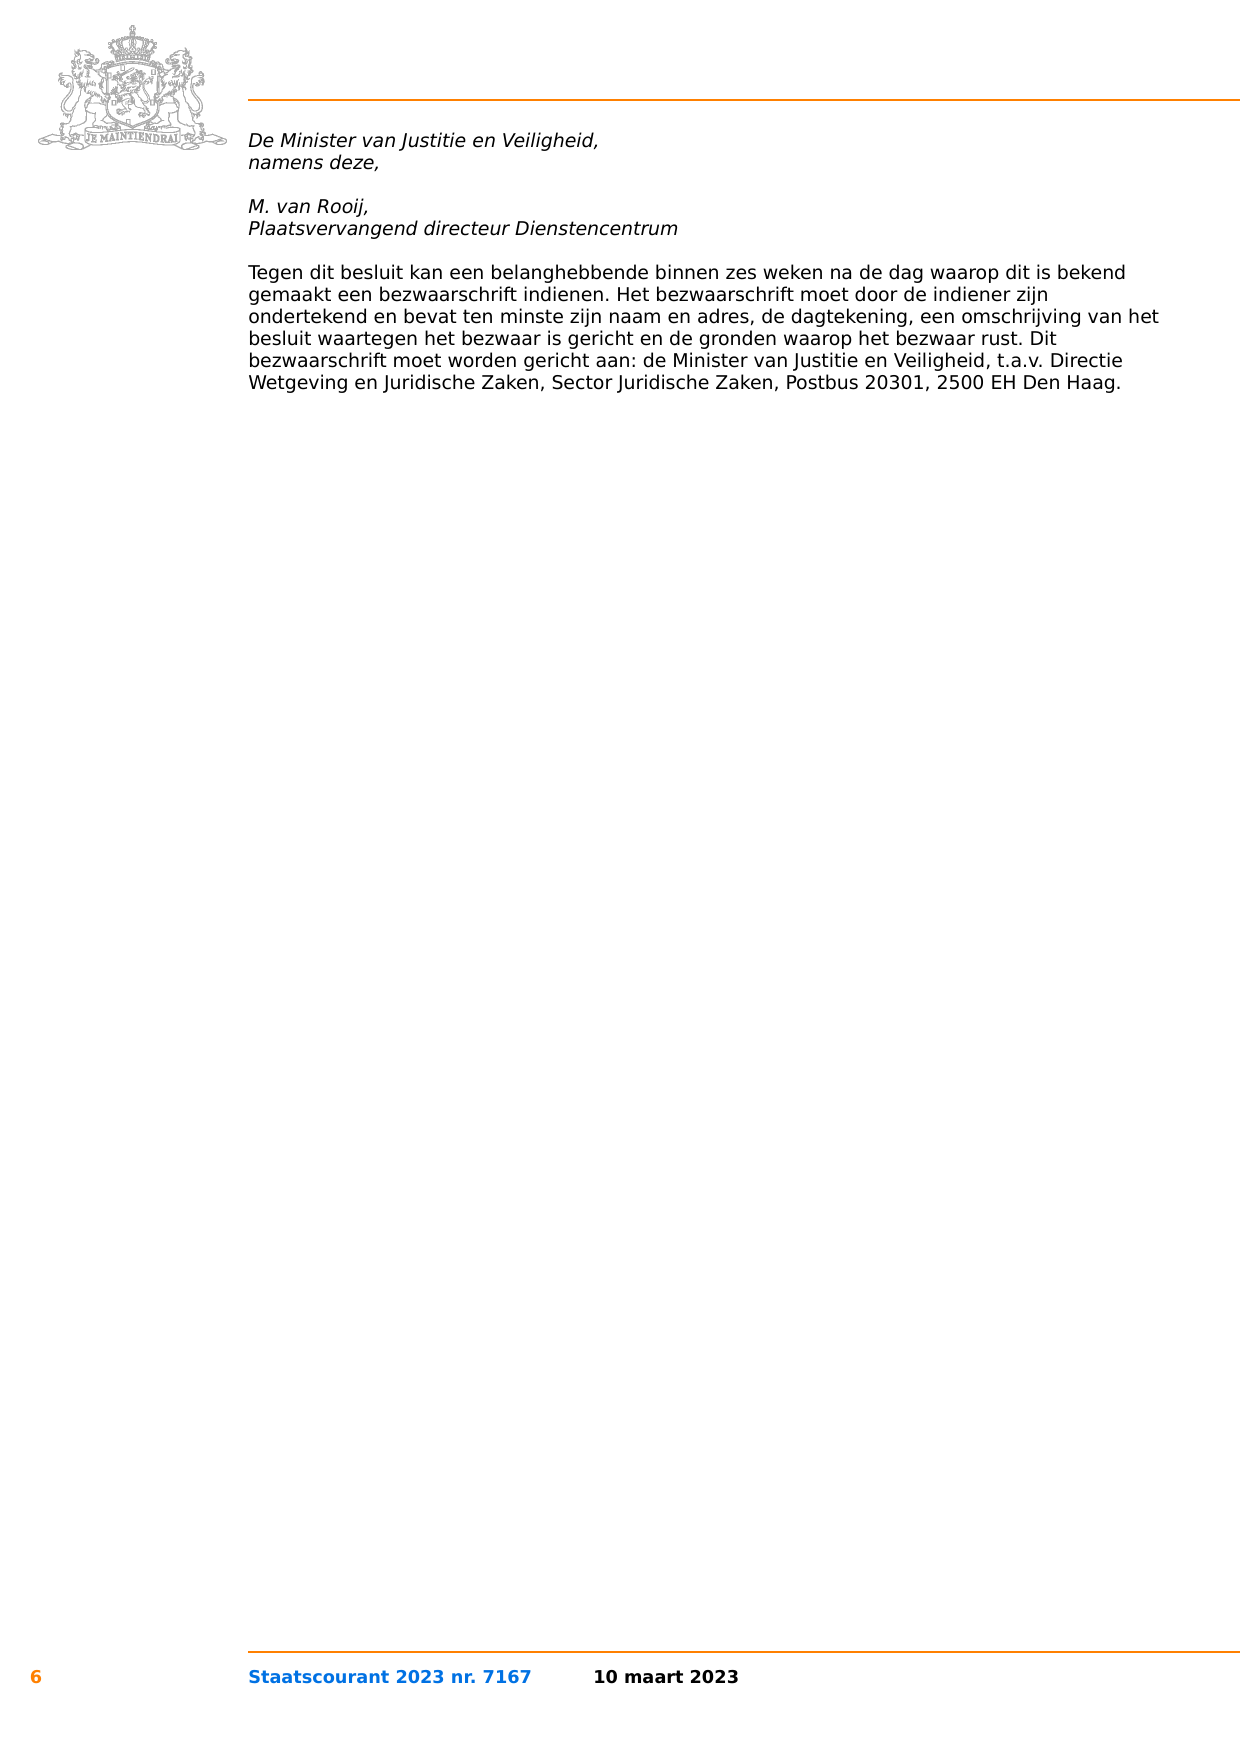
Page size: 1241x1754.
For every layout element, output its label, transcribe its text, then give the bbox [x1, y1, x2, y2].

text De Minister van Justitie en Veiligheid, namens deze, M. van Rooij, Plaatsvervangend directeur Dienstencentrum [248, 130, 1163, 240]
text Tegen dit besluit kan een belanghebbende binnen zes weken na de dag waarop dit is bekend gemaakt een bezwaarschrift indienen. Het bezwaarschrift moet door de indiener zijn ondertekend en bevat ten minste zijn naam en adres, de dagtekening, een omschrijving van het besluit waartegen het bezwaar is gericht en de gronden waarop het bezwaar rust. Dit bezwaarschrift moet worden gericht aan: de Minister van Justitie en Veiligheid, t.a.v. Directie Wetgeving en Juridische Zaken, Sector Juridische Zaken, Postbus 20301, 2500 EH Den Haag. [248, 262, 1163, 393]
picture [38, 25, 227, 150]
